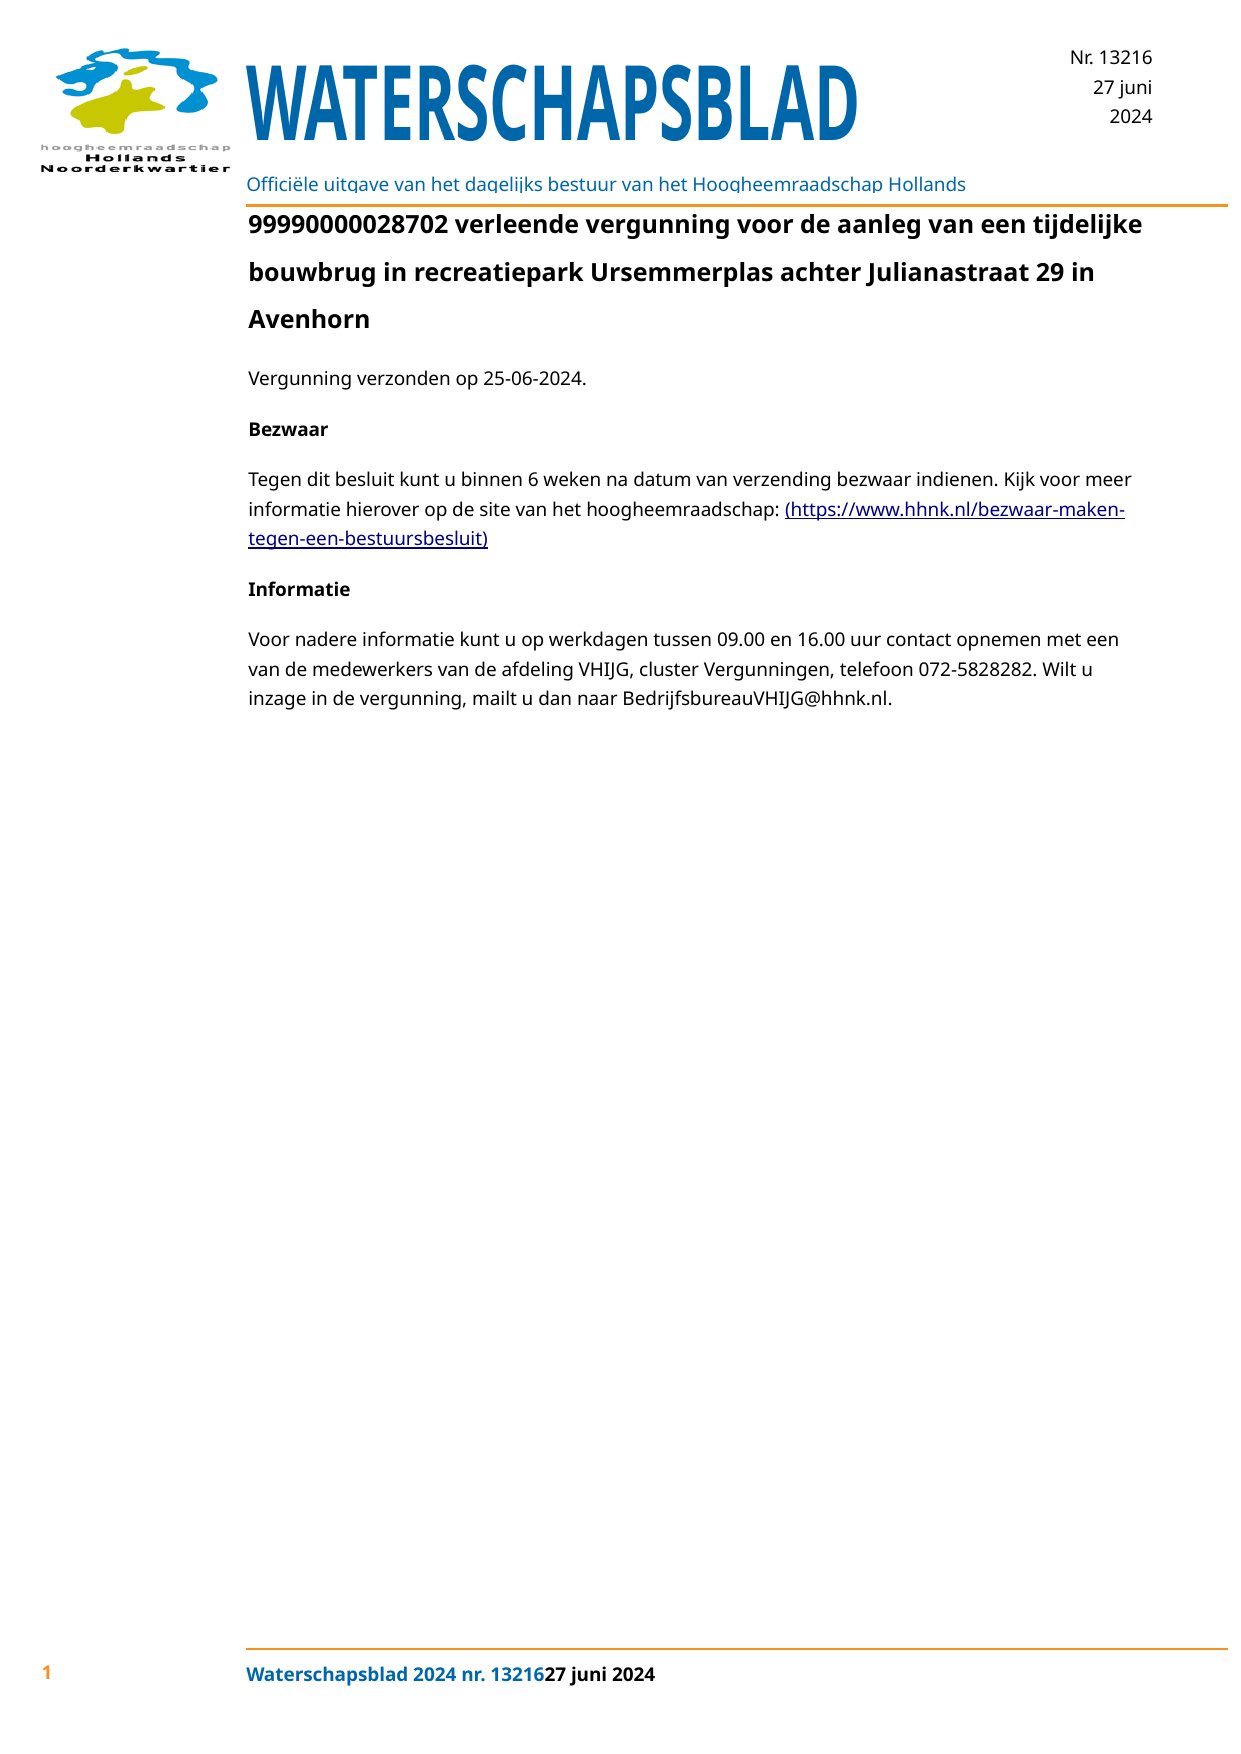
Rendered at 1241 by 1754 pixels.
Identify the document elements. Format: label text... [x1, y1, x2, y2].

text Vergunning verzonden op 25-06-2024. [248, 366, 1152, 391]
text Voor nadere informatie kunt u op werkdagen tussen 09.00 en 16.00 uur contact opnemen met een van de medewerkers van de afdeling VHIJG, cluster Vergunningen, telefoon 072-5828282. Wilt u inzage in de vergunning, mailt u dan naar BedrijfsbureauVHIJG@hhnk.nl. [248, 626, 1152, 711]
text Informatie [248, 576, 1152, 602]
text 99990000028702 verleende vergunning voor de aanleg van een tijdelijke bouwbrug in recreatiepark Ursemmerplas achter Julianastraat 29 in Avenhorn [248, 207, 1152, 336]
text Bezwaar [248, 416, 1152, 442]
text Tegen dit besluit kunt u binnen 6 weken na datum van verzending bezwaar indienen. Kijk voor meer informatie hierover op de site van het hoogheemraadschap: (https://www.hhnk.nl/bezwaar-maken-tegen-een-bestuursbesluit) [248, 466, 1152, 551]
picture [41, 47, 231, 172]
